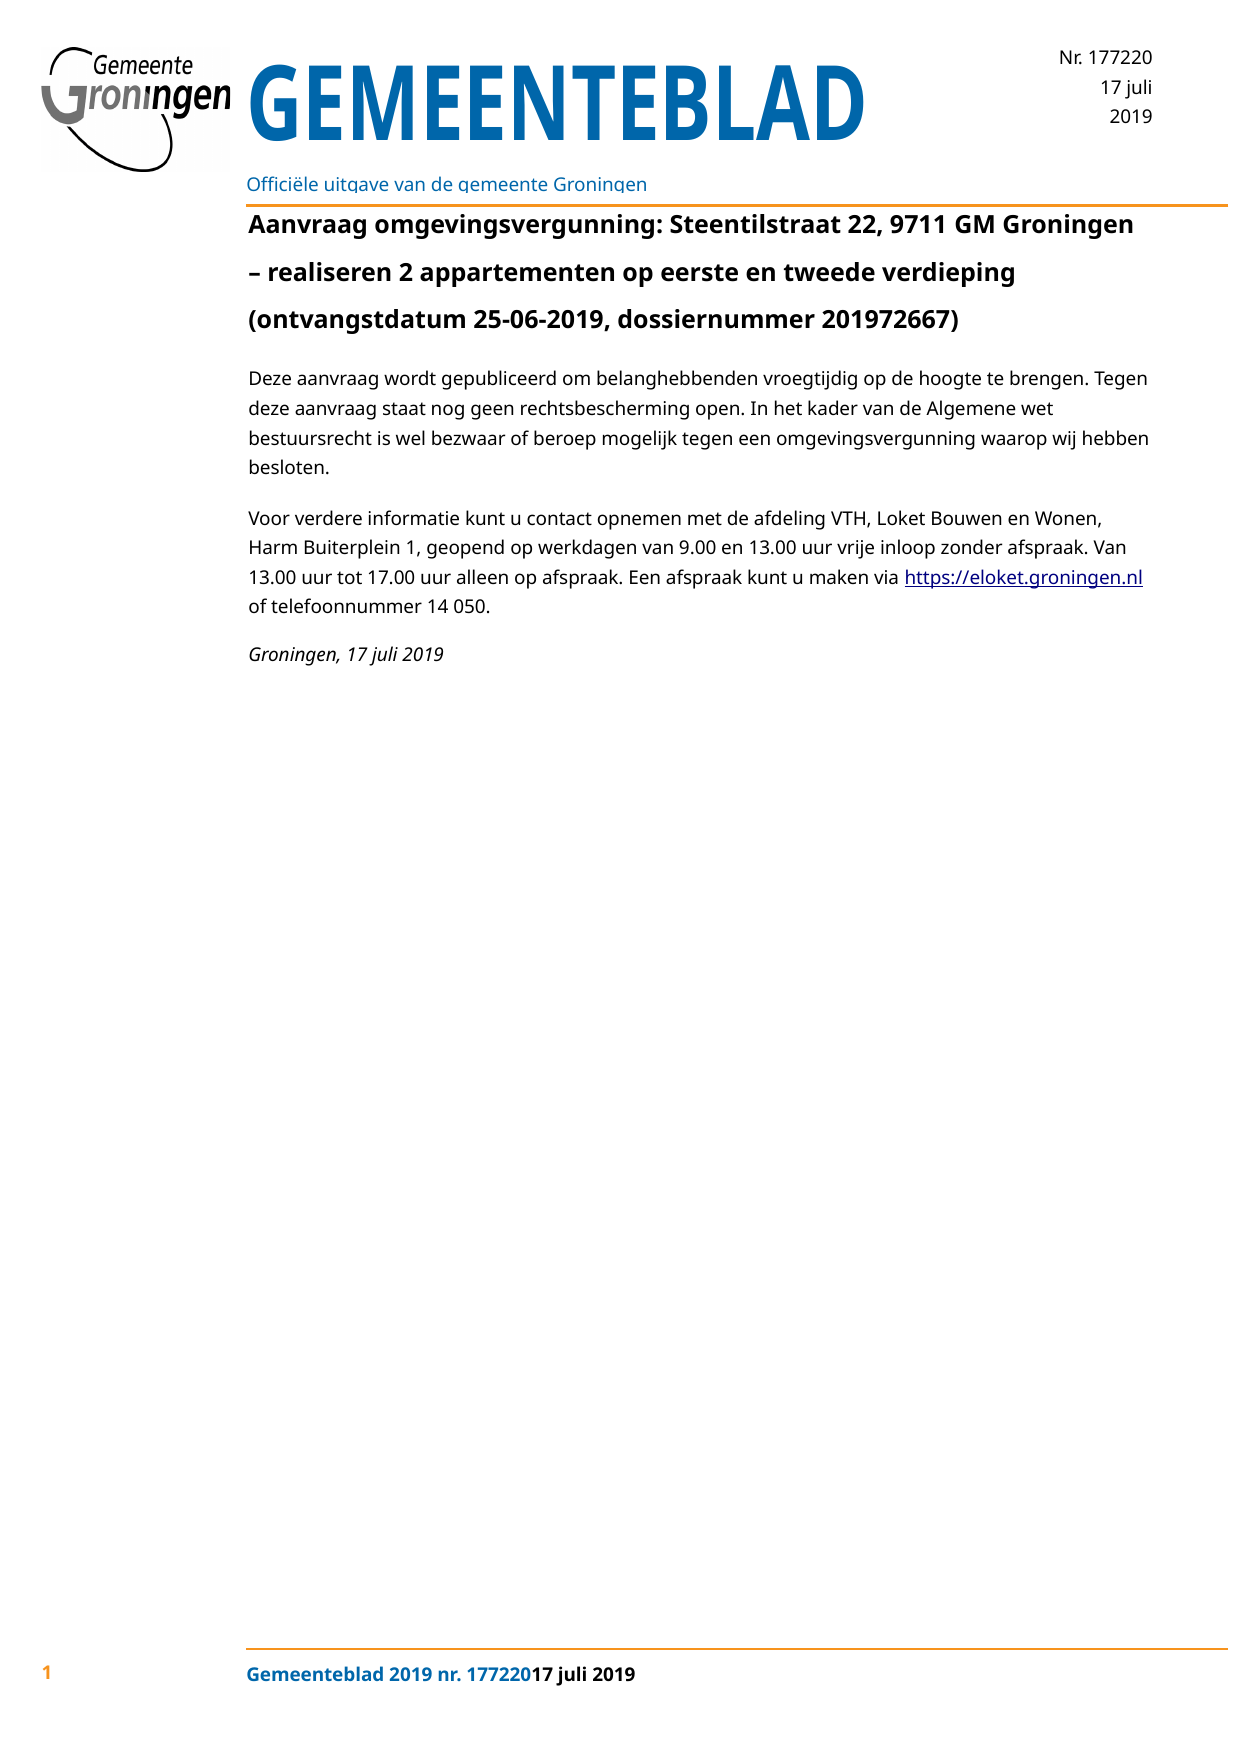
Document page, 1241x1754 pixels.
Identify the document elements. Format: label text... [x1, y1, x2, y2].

text Deze aanvraag wordt gepubliceerd om belanghebbenden vroegtijdig op de hoogte te brengen. Tegen deze aanvraag staat nog geen rechtsbescherming open. In het kader van de Algemene wet bestuursrecht is wel bezwaar of beroep mogelijk tegen een omgevingsvergunning waarop wij hebben besloten. [248, 366, 1152, 480]
text Groningen, 17 juli 2019 [248, 641, 1152, 667]
picture [41, 47, 231, 172]
text Aanvraag omgevingsvergunning: Steentilstraat 22, 9711 GM Groningen – realiseren 2 appartementen op eerste en tweede verdieping (ontvangstdatum 25-06-2019, dossiernummer 201972667) [248, 207, 1152, 336]
text Voor verdere informatie kunt u contact opnemen met de afdeling VTH, Loket Bouwen en Wonen, Harm Buiterplein 1, geopend op werkdagen van 9.00 en 13.00 uur vrije inloop zonder afspraak. Van 13.00 uur tot 17.00 uur alleen op afspraak. Een afspraak kunt u maken via https://eloket.groningen.nl of telefoonnummer 14 050. [248, 505, 1152, 619]
